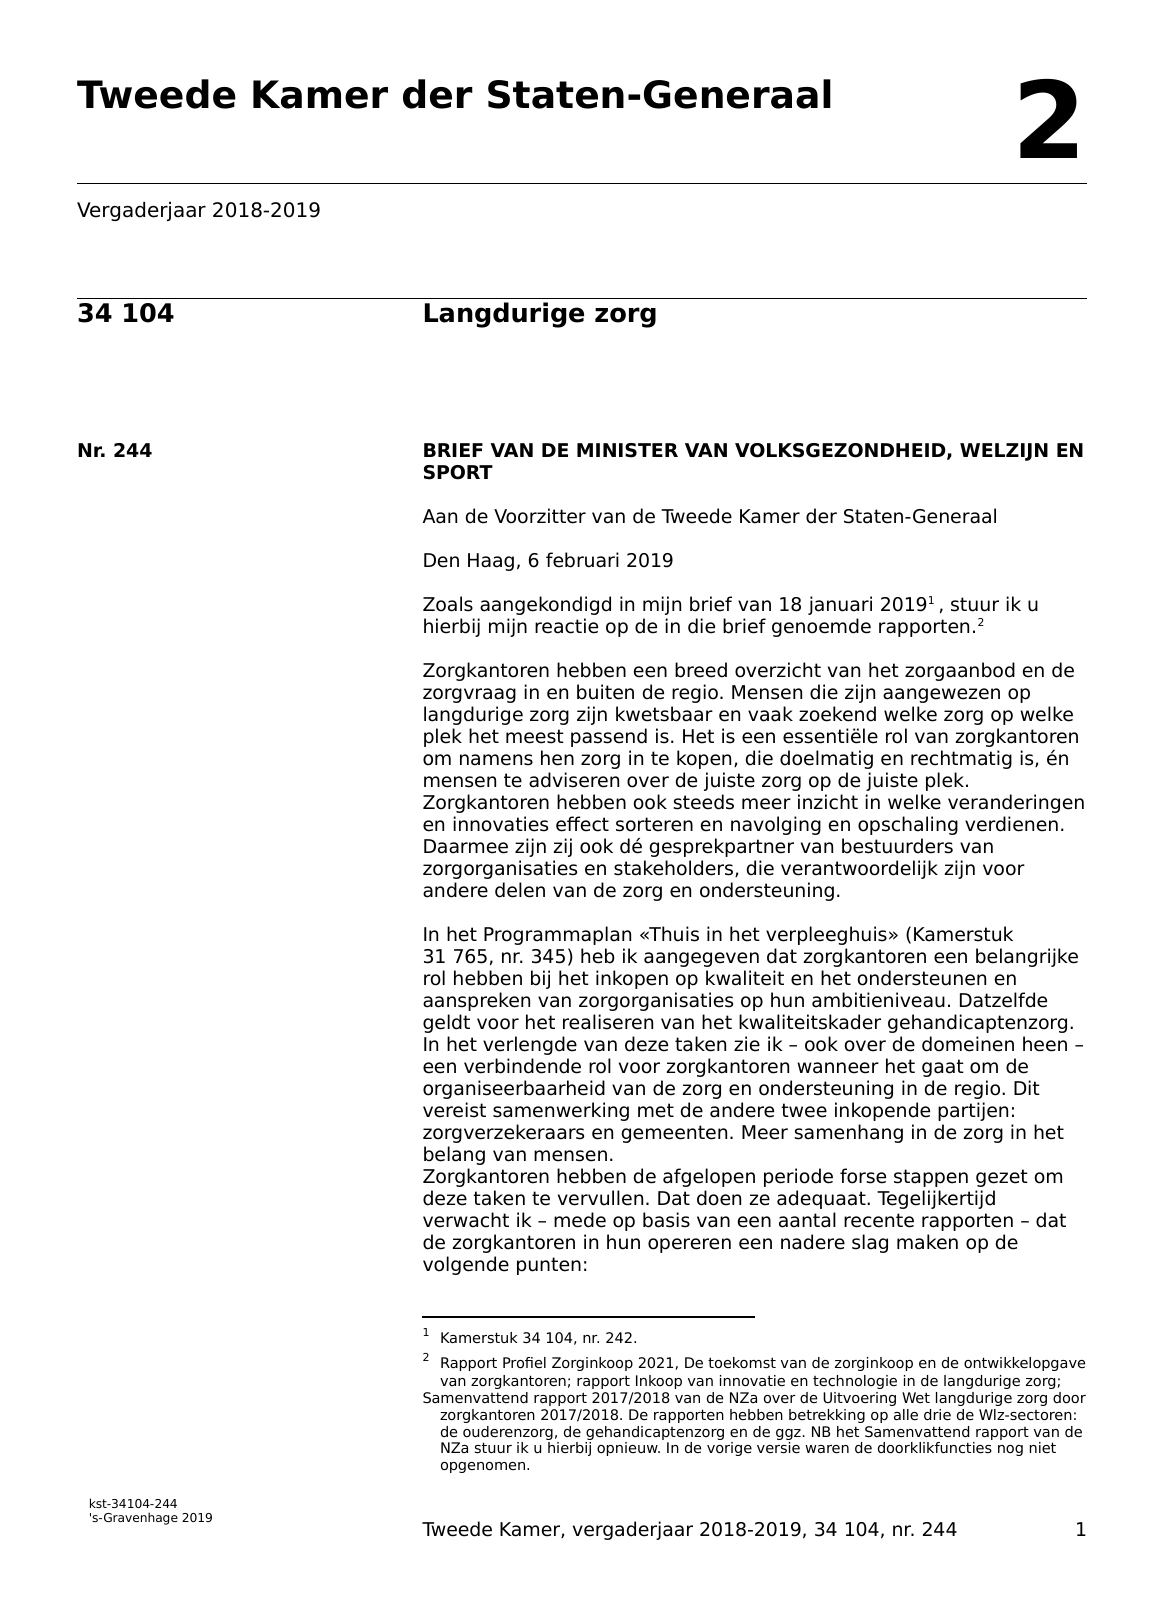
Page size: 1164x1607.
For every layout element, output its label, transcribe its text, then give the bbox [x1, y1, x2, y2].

table_cell Vergaderjaar 2018-2019 [77, 184, 1087, 298]
text Kamerstuk 34 104, nr. 242. [422, 1326, 1087, 1348]
table_header Tweede Kamer der Staten-Generaal [77, 59, 886, 183]
text Zorgkantoren hebben een breed overzicht van het zorgaanbod en de zorgvraag in en buiten de regio. Mensen die zijn aangewezen op langdurige zorg zijn kwetsbaar en vaak zoekend welke zorg op welke plek het meest passend is. Het is een essentiële rol van zorgkantoren om namens hen zorg in te kopen, die doelmatig en rechtmatig is, én mensen te adviseren over de juiste zorg op de juiste plek. Zorgkantoren hebben ook steeds meer inzicht in welke veranderingen en innovaties effect sorteren en navolging en opschaling verdienen. Daarmee zijn zij ook dé gesprekpartner van bestuurders van zorgorganisaties en stakeholders, die verantwoordelijk zijn voor andere delen van de zorg en ondersteuning. [422, 660, 1087, 902]
text Den Haag, 6 februari 2019 [422, 550, 1087, 572]
text kst-34104-244 [88, 1497, 323, 1511]
text Samenvattend rapport 2017/2018 van de NZa over de Uitvoering Wet langdurige zorg door zorgkantoren 2017/2018. De rapporten hebben betrekking op alle drie de Wlz-sectoren: de ouderenzorg, de gehandicaptenzorg en de ggz. NB het Samenvattend rapport van de NZa stuur ik u hierbij opnieuw. In de vorige versie waren de doorklikfuncties nog niet opgenomen. [422, 1390, 1087, 1474]
table_header 2 [886, 59, 1087, 183]
text Rapport Profiel Zorginkoop 2021, De toekomst van de zorginkoop en de ontwikkelopgave van zorgkantoren; rapport Inkoop van innovatie en technologie in de langdurige zorg; [422, 1351, 1087, 1390]
subtitle 34 104 Langdurige zorg [77, 299, 1087, 329]
subtitle Nr. 244 BRIEF VAN DE MINISTER VAN VOLKSGEZONDHEID, WELZIJN EN SPORT [77, 440, 1087, 484]
text In het Programmaplan «Thuis in het verpleeghuis» (Kamerstuk 31 765, nr. 345) heb ik aangegeven dat zorgkantoren een belangrijke rol hebben bij het inkopen op kwaliteit en het ondersteunen en aanspreken van zorgorganisaties op hun ambitieniveau. Datzelfde geldt voor het realiseren van het kwaliteitskader gehandicaptenzorg. In het verlengde van deze taken zie ik – ook over de domeinen heen – een verbindende rol voor zorgkantoren wanneer het gaat om de organiseerbaarheid van de zorg en ondersteuning in de regio. Dit vereist samenwerking met de andere twee inkopende partijen: zorgverzekeraars en gemeenten. Meer samenhang in de zorg in het belang van mensen. [422, 924, 1087, 1166]
text Zoals aangekondigd in mijn brief van 18 januari 2019, stuur ik u hierbij mijn reactie op de in die brief genoemde rapporten. [422, 594, 1087, 638]
text Aan de Voorzitter van de Tweede Kamer der Staten-Generaal [422, 506, 1087, 528]
text 's-Gravenhage 2019 [88, 1511, 323, 1525]
text Zorgkantoren hebben de afgelopen periode forse stappen gezet om deze taken te vervullen. Dat doen ze adequaat. Tegelijkertijd verwacht ik – mede op basis van een aantal recente rapporten – dat de zorgkantoren in hun opereren een nadere slag maken op de volgende punten: [422, 1166, 1087, 1276]
